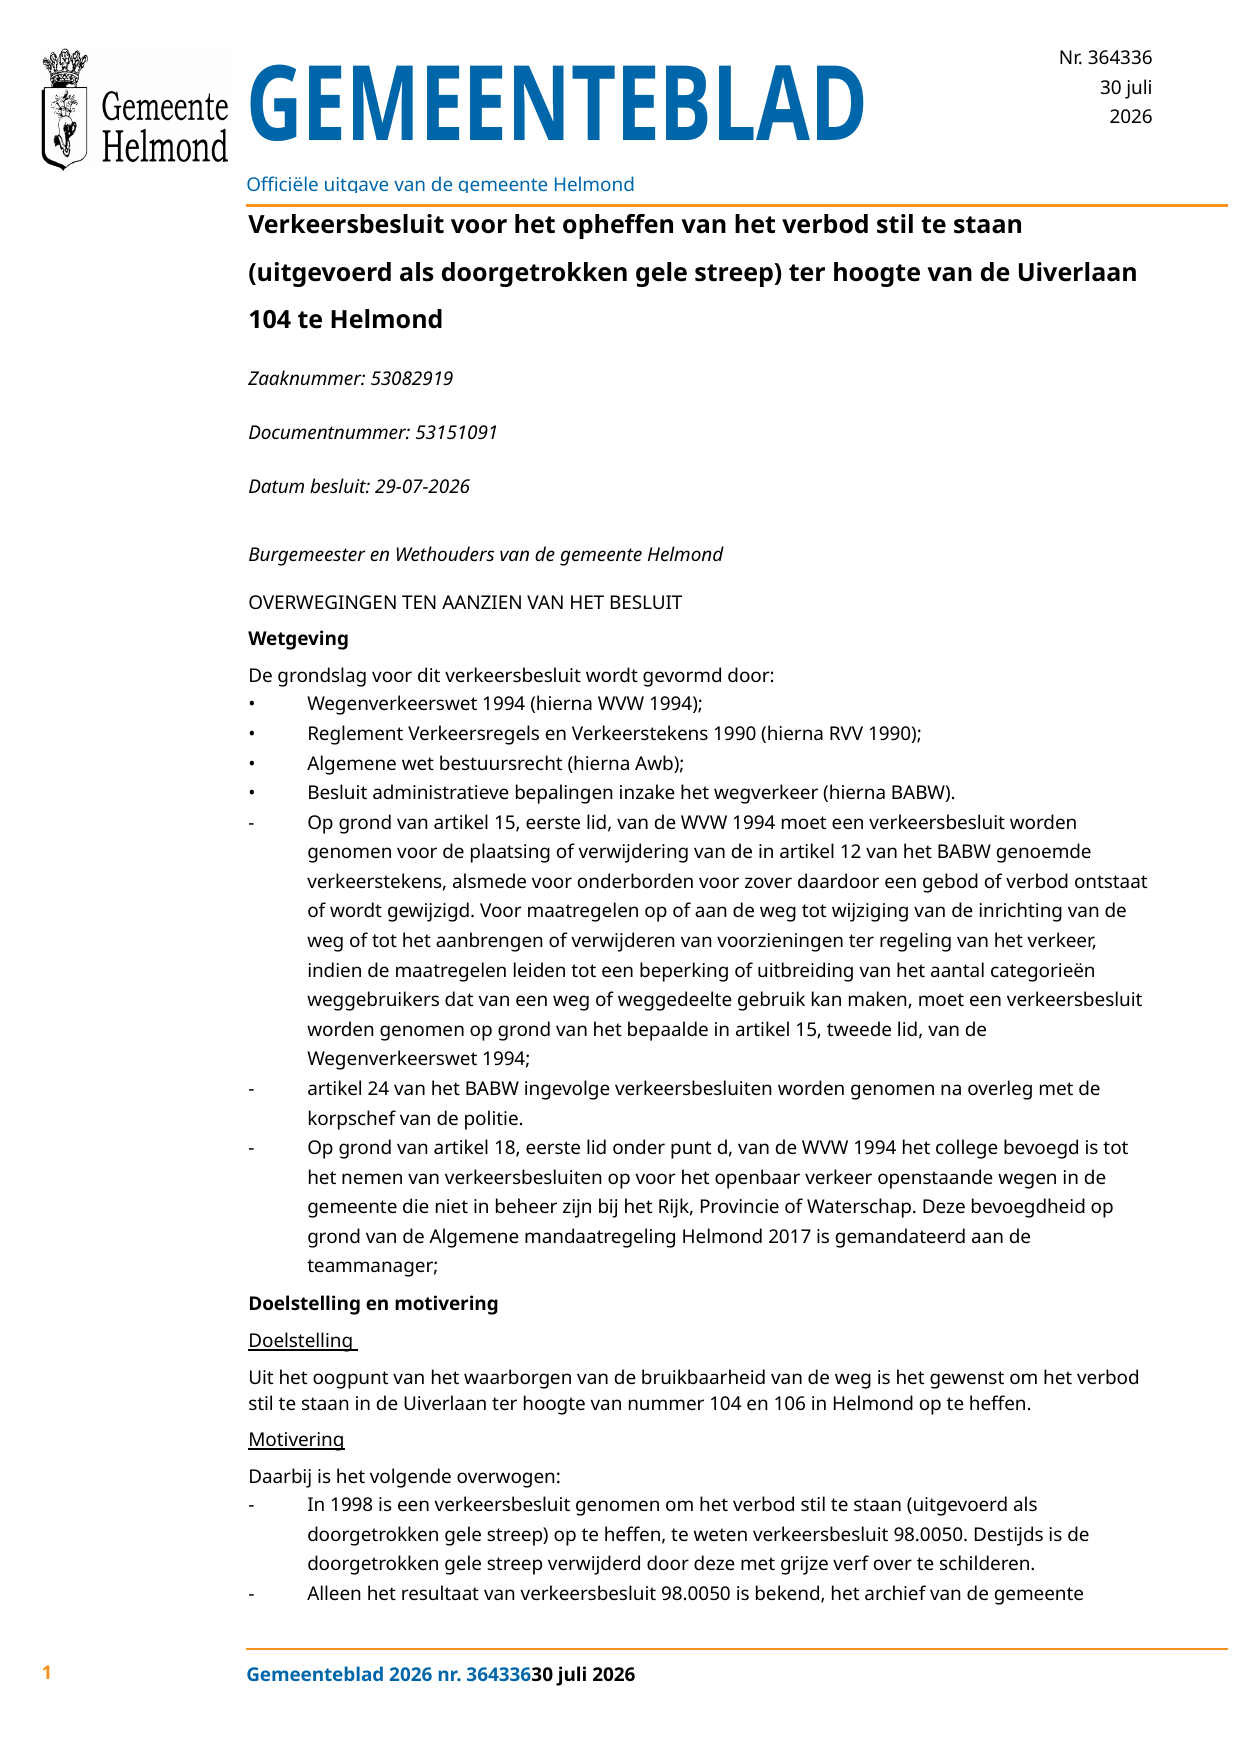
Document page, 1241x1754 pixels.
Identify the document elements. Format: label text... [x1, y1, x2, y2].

list Algemene wet bestuursrecht (hierna Awb); [248, 750, 1152, 776]
text Wetgeving [248, 626, 1152, 651]
text Documentnummer: 53151091 [248, 419, 1152, 445]
text OVERWEGINGEN TEN AANZIEN VAN HET BESLUIT [248, 589, 1152, 615]
list artikel 24 van het BABW ingevolge verkeersbesluiten worden genomen na overleg met de korpschef van de politie. [248, 1075, 1152, 1131]
text Verkeersbesluit voor het opheffen van het verbod stil te staan (uitgevoerd als doorgetrokken gele streep) ter hoogte van de Uiverlaan 104 te Helmond [248, 207, 1152, 336]
text Daarbij is het volgende overwogen: [248, 1463, 1152, 1489]
text Zaaknummer: 53082919 [248, 366, 1152, 391]
list Wegenverkeerswet 1994 (hierna WVW 1994); [248, 691, 1152, 716]
list Reglement Verkeersregels en Verkeerstekens 1990 (hierna RVV 1990); [248, 720, 1152, 746]
text Doelstelling [248, 1327, 1152, 1353]
list Alleen het resultaat van verkeersbesluit 98.0050 is bekend, het archief van de gemeente [248, 1580, 1152, 1606]
list Op grond van artikel 15, eerste lid, van de WVW 1994 moet een verkeersbesluit worden genomen voor de plaatsing of verwijdering van de in artikel 12 van het BABW genoemde verkeerstekens, alsmede voor onderborden voor zover daardoor een gebod of verbod ontstaat of wordt gewijzigd. Voor maatregelen op of aan de weg tot wijziging van de inrichting van de weg of tot het aanbrengen of verwijderen van voorzieningen ter regeling van het verkeer, indien de maatregelen leiden tot een beperking of uitbreiding van het aantal categorieën weggebruikers dat van een weg of weggedeelte gebruik kan maken, moet een verkeersbesluit worden genomen op grond van het bepaalde in artikel 15, tweede lid, van de Wegenverkeerswet 1994; [248, 809, 1152, 1071]
text Motivering [248, 1426, 1152, 1452]
text Burgemeester en Wethouders van de gemeente Helmond [248, 541, 1152, 567]
text Uit het oogpunt van het waarborgen van de bruikbaarheid van de weg is het gewenst om het verbod stil te staan in de Uiverlaan ter hoogte van nummer 104 en 106 in Helmond op te heffen. [248, 1364, 1152, 1415]
list Op grond van artikel 18, eerste lid onder punt d, van de WVW 1994 het college bevoegd is tot het nemen van verkeersbesluiten op voor het openbaar verkeer openstaande wegen in de gemeente die niet in beheer zijn bij het Rijk, Provincie of Waterschap. Deze bevoegdheid op grond van de Algemene mandaatregeling Helmond 2017 is gemandateerd aan de teammanager; [248, 1134, 1152, 1278]
text Doelstelling en motivering [248, 1291, 1152, 1316]
list Besluit administratieve bepalingen inzake het wegverkeer (hierna BABW). [248, 779, 1152, 805]
picture [41, 47, 231, 172]
text De grondslag voor dit verkeersbesluit wordt gevormd door: [248, 662, 1152, 688]
text Datum besluit: 29-07-2026 [248, 474, 1152, 499]
list In 1998 is een verkeersbesluit genomen om het verbod stil te staan (uitgevoerd als doorgetrokken gele streep) op te heffen, te weten verkeersbesluit 98.0050. Destijds is de doorgetrokken gele streep verwijderd door deze met grijze verf over te schilderen. [248, 1491, 1152, 1576]
